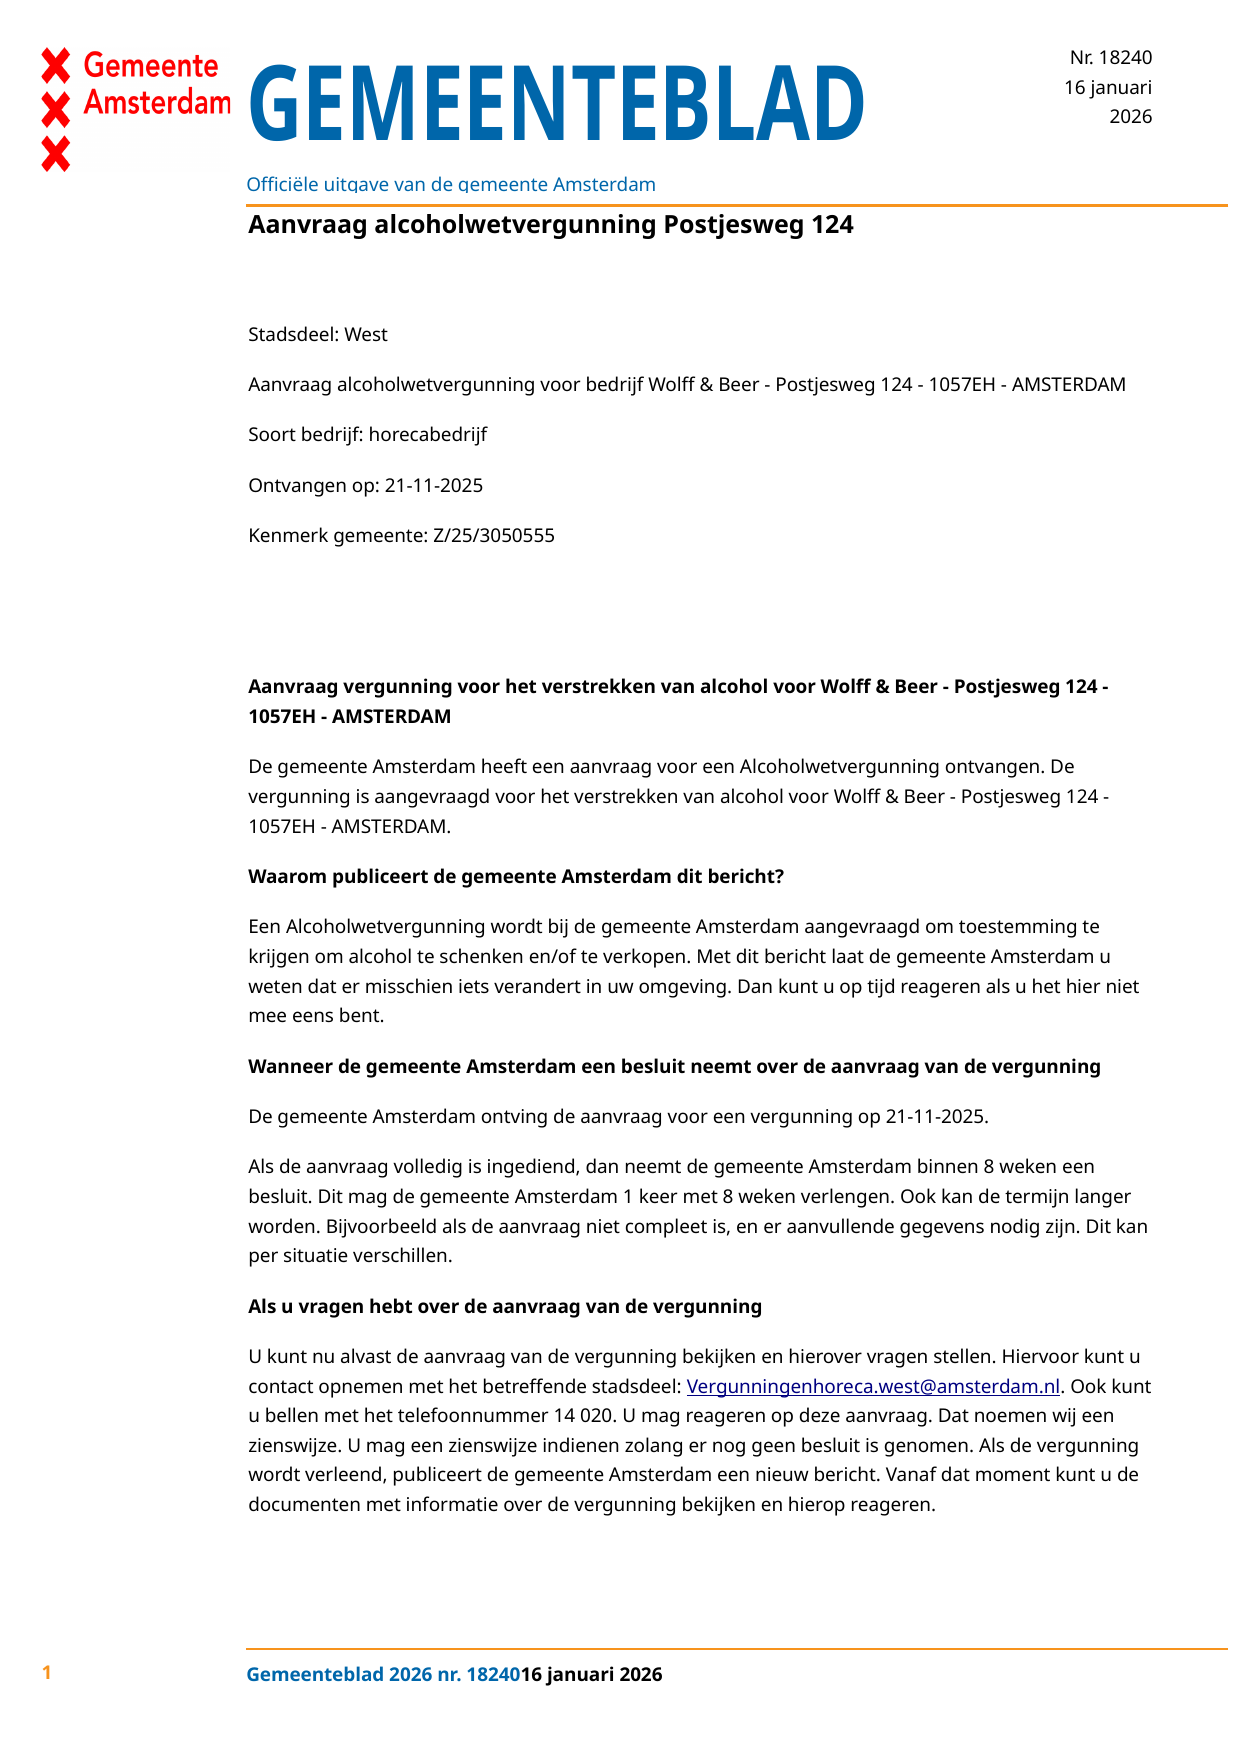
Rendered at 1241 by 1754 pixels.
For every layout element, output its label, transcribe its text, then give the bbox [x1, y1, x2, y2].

text Soort bedrijf: horecabedrijf [248, 422, 1152, 447]
picture [41, 47, 231, 172]
text Aanvraag alcoholwetvergunning voor bedrijf Wolff & Beer - Postjesweg 124 - 1057EH - AMSTERDAM [248, 371, 1152, 397]
text Wanneer de gemeente Amsterdam een besluit neemt over de aanvraag van de vergunning [248, 1053, 1152, 1078]
text Kenmerk gemeente: Z/25/3050555 [248, 522, 1152, 548]
text Stadsdeel: West [248, 321, 1152, 346]
text Als u vragen hebt over de aanvraag van de vergunning [248, 1293, 1152, 1318]
text Ontvangen op: 21-11-2025 [248, 472, 1152, 498]
text Waarom publiceert de gemeente Amsterdam dit bericht? [248, 863, 1152, 889]
text Aanvraag vergunning voor het verstrekken van alcohol voor Wolff & Beer - Postjesweg 124 - 1057EH - AMSTERDAM [248, 674, 1152, 729]
text Aanvraag alcoholwetvergunning Postjesweg 124 [248, 207, 1152, 241]
text U kunt nu alvast de aanvraag van de vergunning bekijken en hierover vragen stellen. Hiervoor kunt u contact opnemen met het betreffende stadsdeel: Vergunningenhoreca.west@amsterdam.nl. Ook kunt u bellen met het telefoonnummer 14 020. U mag reageren op deze aanvraag. Dat noemen wij een zienswijze. U mag een zienswijze indienen zolang er nog geen besluit is genomen. Als de vergunning wordt verleend, publiceert de gemeente Amsterdam een nieuw bericht. Vanaf dat moment kunt u de documenten met informatie over de vergunning bekijken en hierop reageren. [248, 1343, 1152, 1517]
text Als de aanvraag volledig is ingediend, dan neemt de gemeente Amsterdam binnen 8 weken een besluit. Dit mag de gemeente Amsterdam 1 keer met 8 weken verlengen. Ook kan de termijn langer worden. Bijvoorbeeld als de aanvraag niet compleet is, en er aanvullende gegevens nodig zijn. Dit kan per situatie verschillen. [248, 1154, 1152, 1268]
text De gemeente Amsterdam heeft een aanvraag voor een Alcoholwetvergunning ontvangen. De vergunning is aangevraagd voor het verstrekken van alcohol voor Wolff & Beer - Postjesweg 124 - 1057EH - AMSTERDAM. [248, 754, 1152, 838]
text Een Alcoholwetvergunning wordt bij de gemeente Amsterdam aangevraagd om toestemming te krijgen om alcohol te schenken en/of te verkopen. Met dit bericht laat de gemeente Amsterdam u weten dat er misschien iets verandert in uw omgeving. Dan kunt u op tijd reageren als u het hier niet mee eens bent. [248, 914, 1152, 1028]
text De gemeente Amsterdam ontving de aanvraag voor een vergunning op 21-11-2025. [248, 1103, 1152, 1129]
